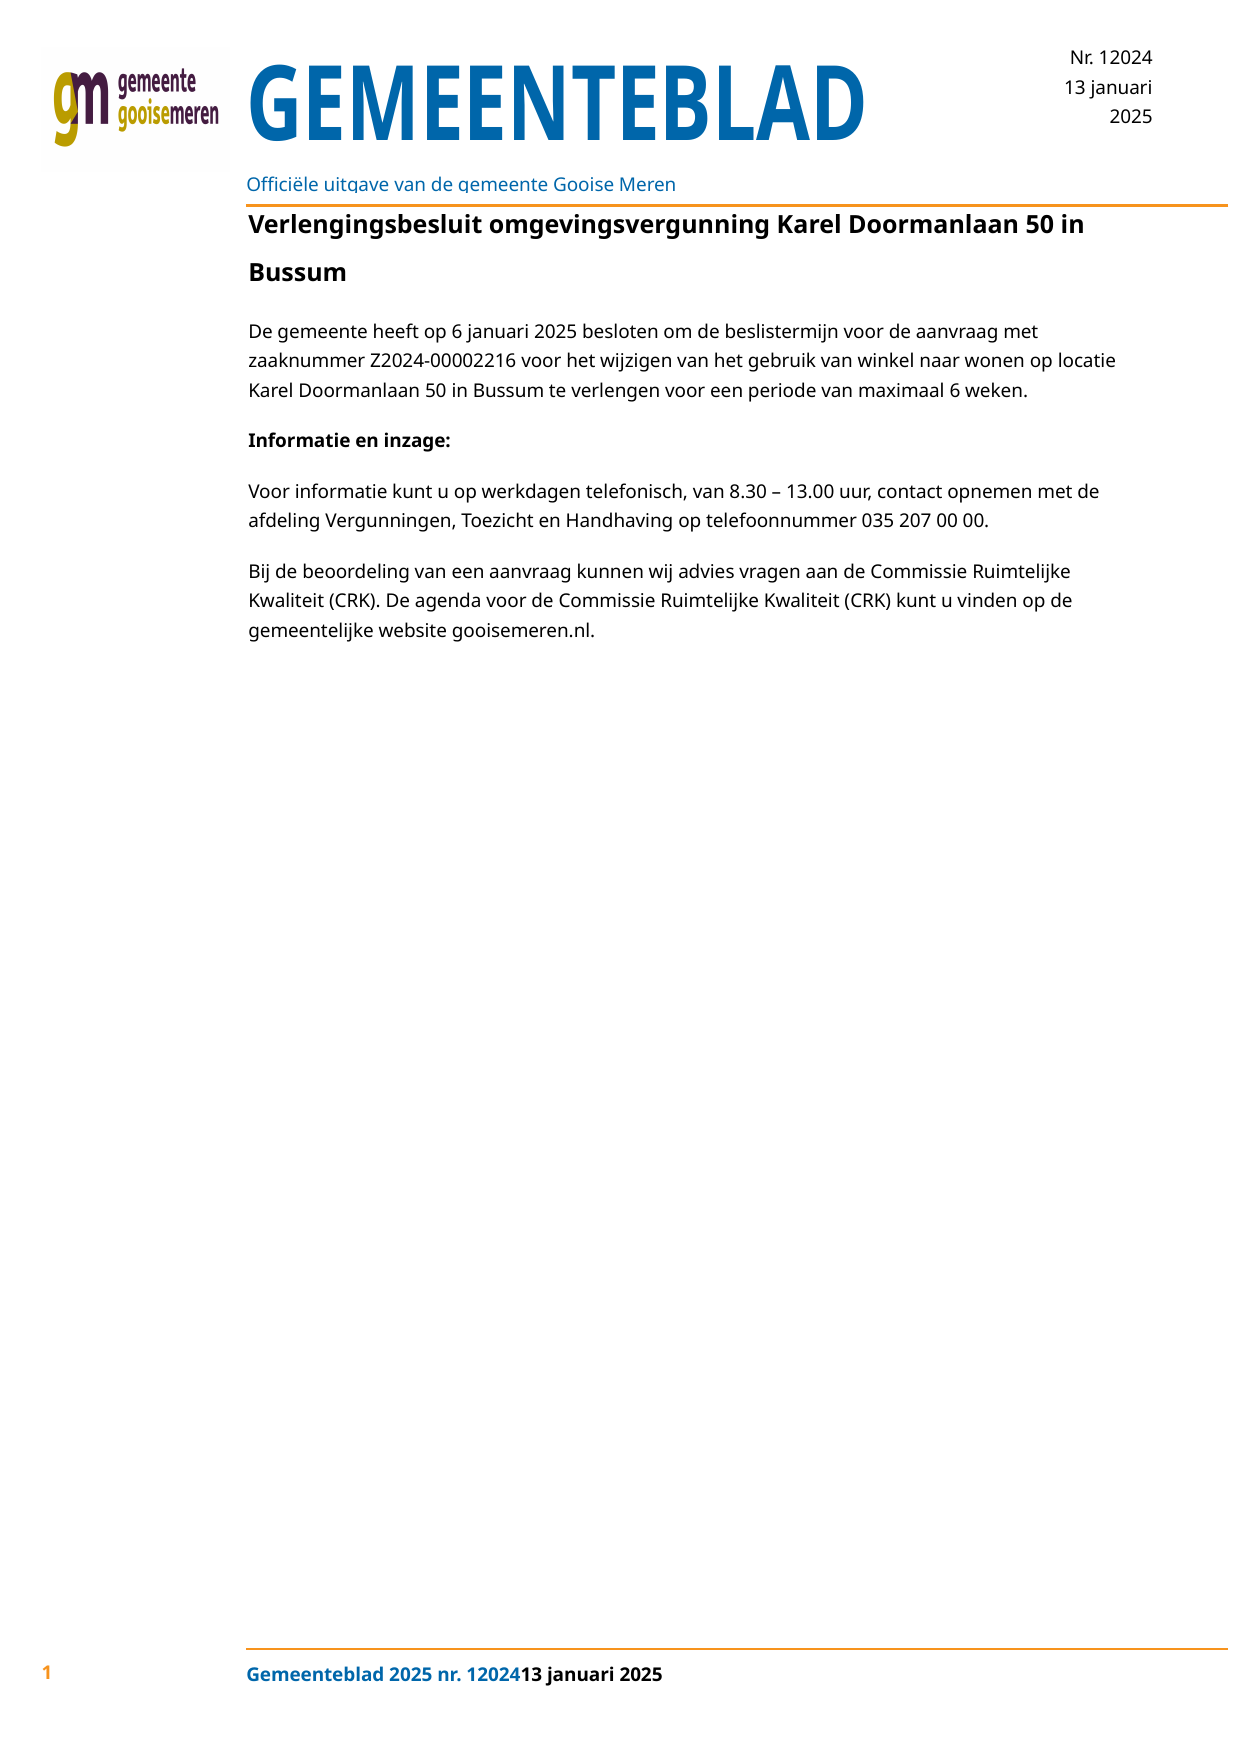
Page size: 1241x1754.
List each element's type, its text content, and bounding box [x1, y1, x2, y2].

text Bij de beoordeling van een aanvraag kunnen wij advies vragen aan de Commissie Ruimtelijke Kwaliteit (CRK). De agenda voor de Commissie Ruimtelijke Kwaliteit (CRK) kunt u vinden op de gemeentelijke website gooisemeren.nl. [248, 558, 1152, 643]
picture [41, 47, 231, 172]
text Verlengingsbesluit omgevingsvergunning Karel Doormanlaan 50 in Bussum [248, 207, 1152, 288]
text Voor informatie kunt u op werkdagen telefonisch, van 8.30 – 13.00 uur, contact opnemen met de afdeling Vergunningen, Toezicht en Handhaving op telefoonnummer 035 207 00 00. [248, 478, 1152, 533]
text De gemeente heeft op 6 januari 2025 besloten om de beslistermijn voor de aanvraag met zaaknummer Z2024-00002216 voor het wijzigen van het gebruik van winkel naar wonen op locatie Karel Doormanlaan 50 in Bussum te verlengen voor een periode van maximaal 6 weken. [248, 318, 1152, 403]
text Informatie en inzage: [248, 427, 1152, 453]
